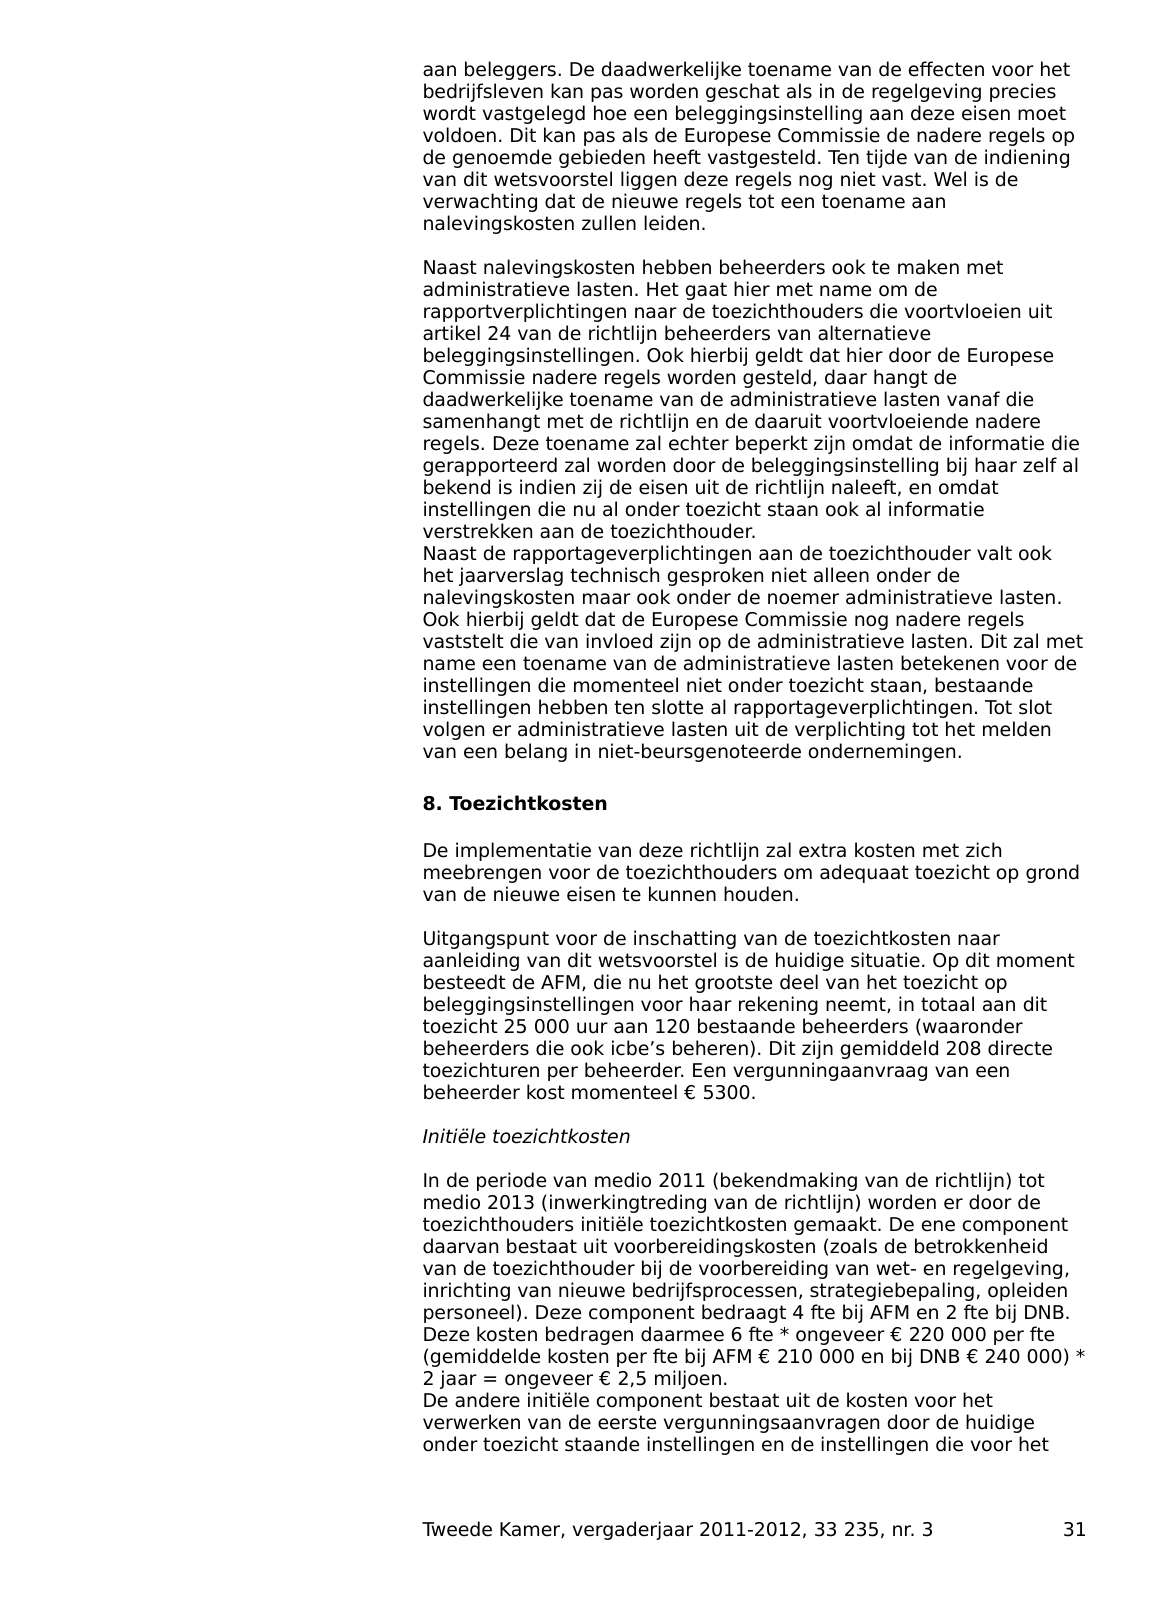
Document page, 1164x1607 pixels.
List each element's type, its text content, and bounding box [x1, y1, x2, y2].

text De implementatie van deze richtlijn zal extra kosten met zich meebrengen voor de toezichthouders om adequaat toezicht op grond van de nieuwe eisen te kunnen houden. [422, 839, 1087, 906]
text Naast nalevingskosten hebben beheerders ook te maken met administratieve lasten. Het gaat hier met name om de rapportverplichtingen naar de toezichthouders die voortvloeien uit artikel 24 van de richtlijn beheerders van alternatieve beleggingsinstellingen. Ook hierbij geldt dat hier door de Europese Commissie nadere regels worden gesteld, daar hangt de daadwerkelijke toename van de administratieve lasten vanaf die samenhangt met de richtlijn en de daaruit voortvloeiende nadere regels. Deze toename zal echter beperkt zijn omdat de informatie die gerapporteerd zal worden door de beleggingsinstelling bij haar zelf al bekend is indien zij de eisen uit de richtlijn naleeft, en omdat instellingen die nu al onder toezicht staan ook al informatie verstrekken aan de toezichthouder. [422, 257, 1087, 543]
subtitle Initiële toezichtkosten [422, 1126, 1087, 1148]
text In de periode van medio 2011 (bekendmaking van de richtlijn) tot medio 2013 (inwerkingtreding van de richtlijn) worden er door de toezichthouders initiële toezichtkosten gemaakt. De ene component daarvan bestaat uit voorbereidingskosten (zoals de betrokkenheid van de toezichthouder bij de voorbereiding van wet- en regelgeving, inrichting van nieuwe bedrijfsprocessen, strategiebepaling, opleiden personeel). Deze component bedraagt 4 fte bij AFM en 2 fte bij DNB. Deze kosten bedragen daarmee 6 fte * ongeveer € 220 000 per fte (gemiddelde kosten per fte bij AFM € 210 000 en bij DNB € 240 000) * 2 jaar = ongeveer € 2,5 miljoen. [422, 1170, 1087, 1390]
text aan beleggers. De daadwerkelijke toename van de effecten voor het bedrijfsleven kan pas worden geschat als in de regelgeving precies wordt vastgelegd hoe een beleggingsinstelling aan deze eisen moet voldoen. Dit kan pas als de Europese Commissie de nadere regels op de genoemde gebieden heeft vastgesteld. Ten tijde van de indiening van dit wetsvoorstel liggen deze regels nog niet vast. Wel is de verwachting dat de nieuwe regels tot een toename aan nalevingskosten zullen leiden. [422, 59, 1087, 235]
text De andere initiële component bestaat uit de kosten voor het verwerken van de eerste vergunningsaanvragen door de huidige onder toezicht staande instellingen en de instellingen die voor het [422, 1390, 1087, 1456]
subtitle 8. Toezichtkosten [422, 793, 1087, 814]
text Naast de rapportageverplichtingen aan de toezichthouder valt ook het jaarverslag technisch gesproken niet alleen onder de nalevingskosten maar ook onder de noemer administratieve lasten. Ook hierbij geldt dat de Europese Commissie nog nadere regels vaststelt die van invloed zijn op de administratieve lasten. Dit zal met name een toename van de administratieve lasten betekenen voor de instellingen die momenteel niet onder toezicht staan, bestaande instellingen hebben ten slotte al rapportageverplichtingen. Tot slot volgen er administratieve lasten uit de verplichting tot het melden van een belang in niet-beursgenoteerde ondernemingen. [422, 543, 1087, 763]
text Uitgangspunt voor de inschatting van de toezichtkosten naar aanleiding van dit wetsvoorstel is de huidige situatie. Op dit moment besteedt de AFM, die nu het grootste deel van het toezicht op beleggingsinstellingen voor haar rekening neemt, in totaal aan dit toezicht 25 000 uur aan 120 bestaande beheerders (waaronder beheerders die ook icbe’s beheren). Dit zijn gemiddeld 208 directe toezichturen per beheerder. Een vergunningaanvraag van een beheerder kost momenteel € 5300. [422, 928, 1087, 1103]
